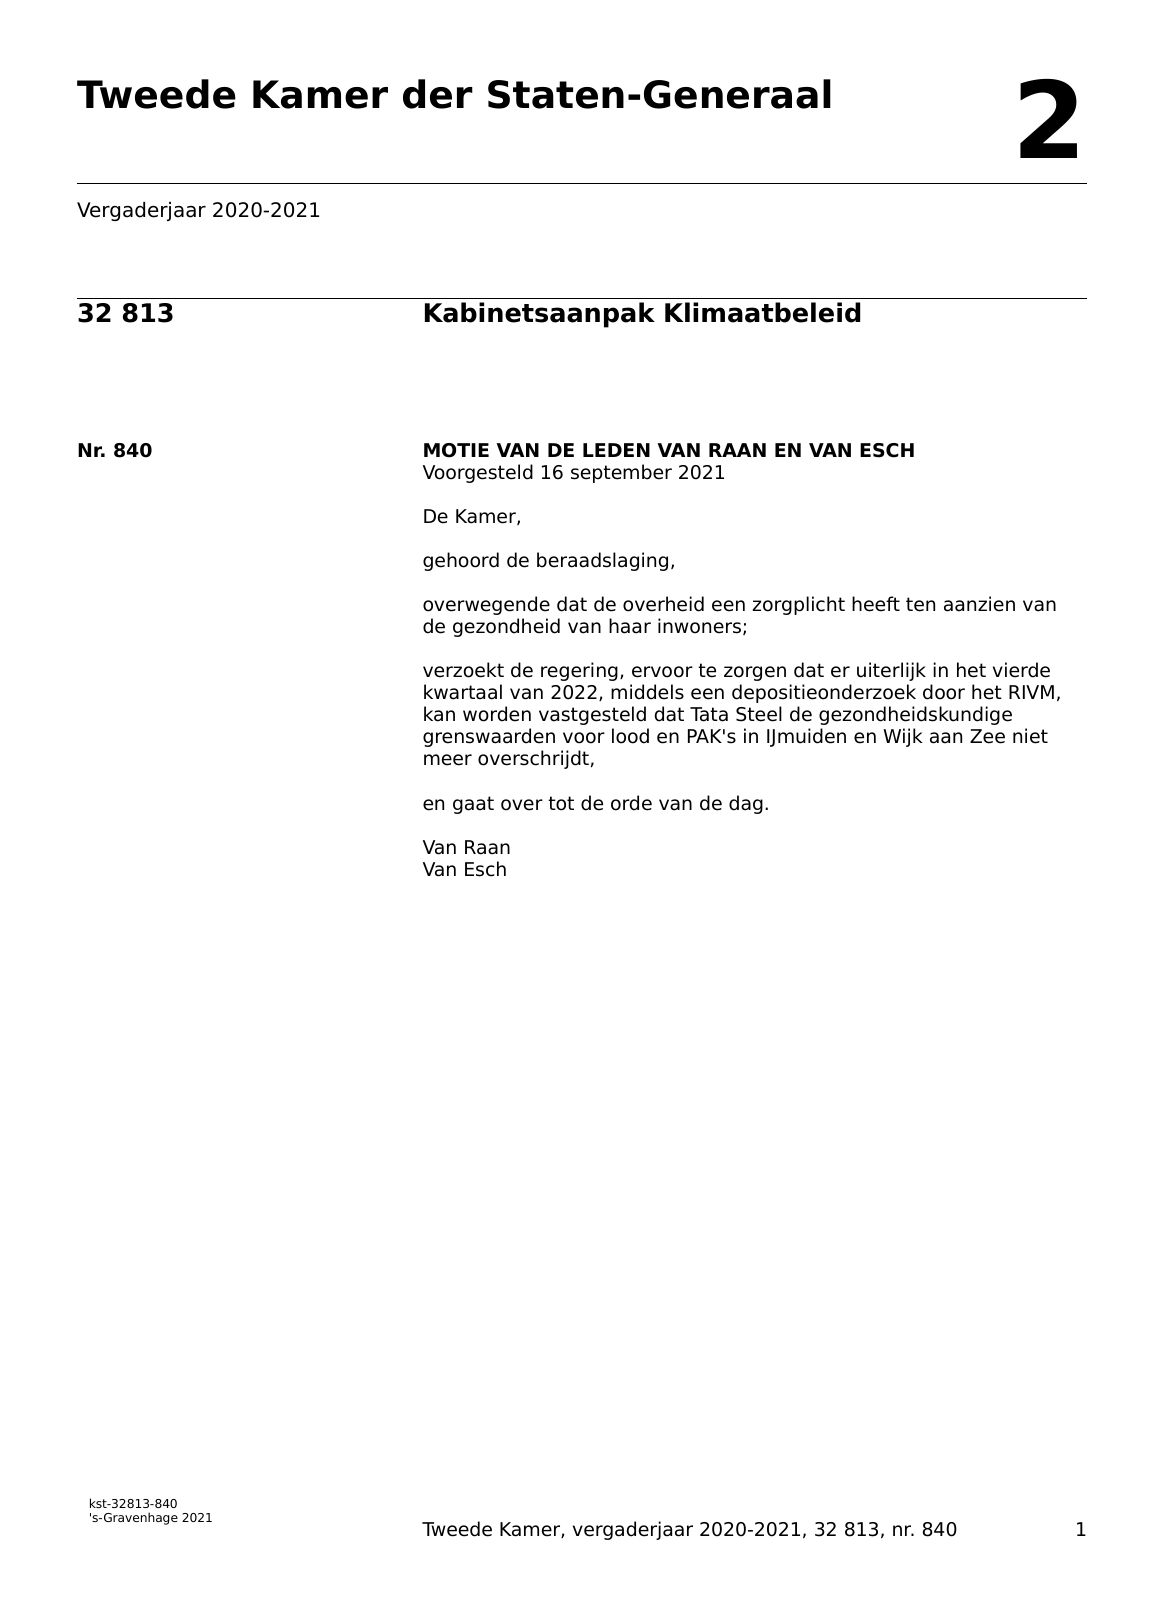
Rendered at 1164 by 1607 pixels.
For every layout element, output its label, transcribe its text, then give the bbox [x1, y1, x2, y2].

text Voorgesteld 16 september 2021 [422, 462, 1087, 484]
table_header Tweede Kamer der Staten-Generaal [77, 59, 886, 183]
text Van Esch [422, 858, 1087, 881]
text verzoekt de regering, ervoor te zorgen dat er uiterlijk in het vierde kwartaal van 2022, middels een depositieonderzoek door het RIVM, kan worden vastgesteld dat Tata Steel de gezondheidskundige grenswaarden voor lood en PAK's in IJmuiden en Wijk aan Zee niet meer overschrijdt, [422, 660, 1087, 770]
text overwegende dat de overheid een zorgplicht heeft ten aanzien van de gezondheid van haar inwoners; [422, 594, 1087, 638]
text gehoord de beraadslaging, [422, 550, 1087, 572]
subtitle Nr. 840 MOTIE VAN DE LEDEN VAN RAAN EN VAN ESCH [77, 440, 1087, 462]
text en gaat over tot de orde van de dag. [422, 792, 1087, 814]
text De Kamer, [422, 506, 1087, 528]
table_header 2 [886, 59, 1087, 183]
text 's-Gravenhage 2021 [88, 1511, 323, 1525]
subtitle 32 813 Kabinetsaanpak Klimaatbeleid [77, 299, 1087, 329]
text Van Raan [422, 837, 1087, 858]
text kst-32813-840 [88, 1497, 323, 1511]
table_cell Vergaderjaar 2020-2021 [77, 184, 1087, 298]
